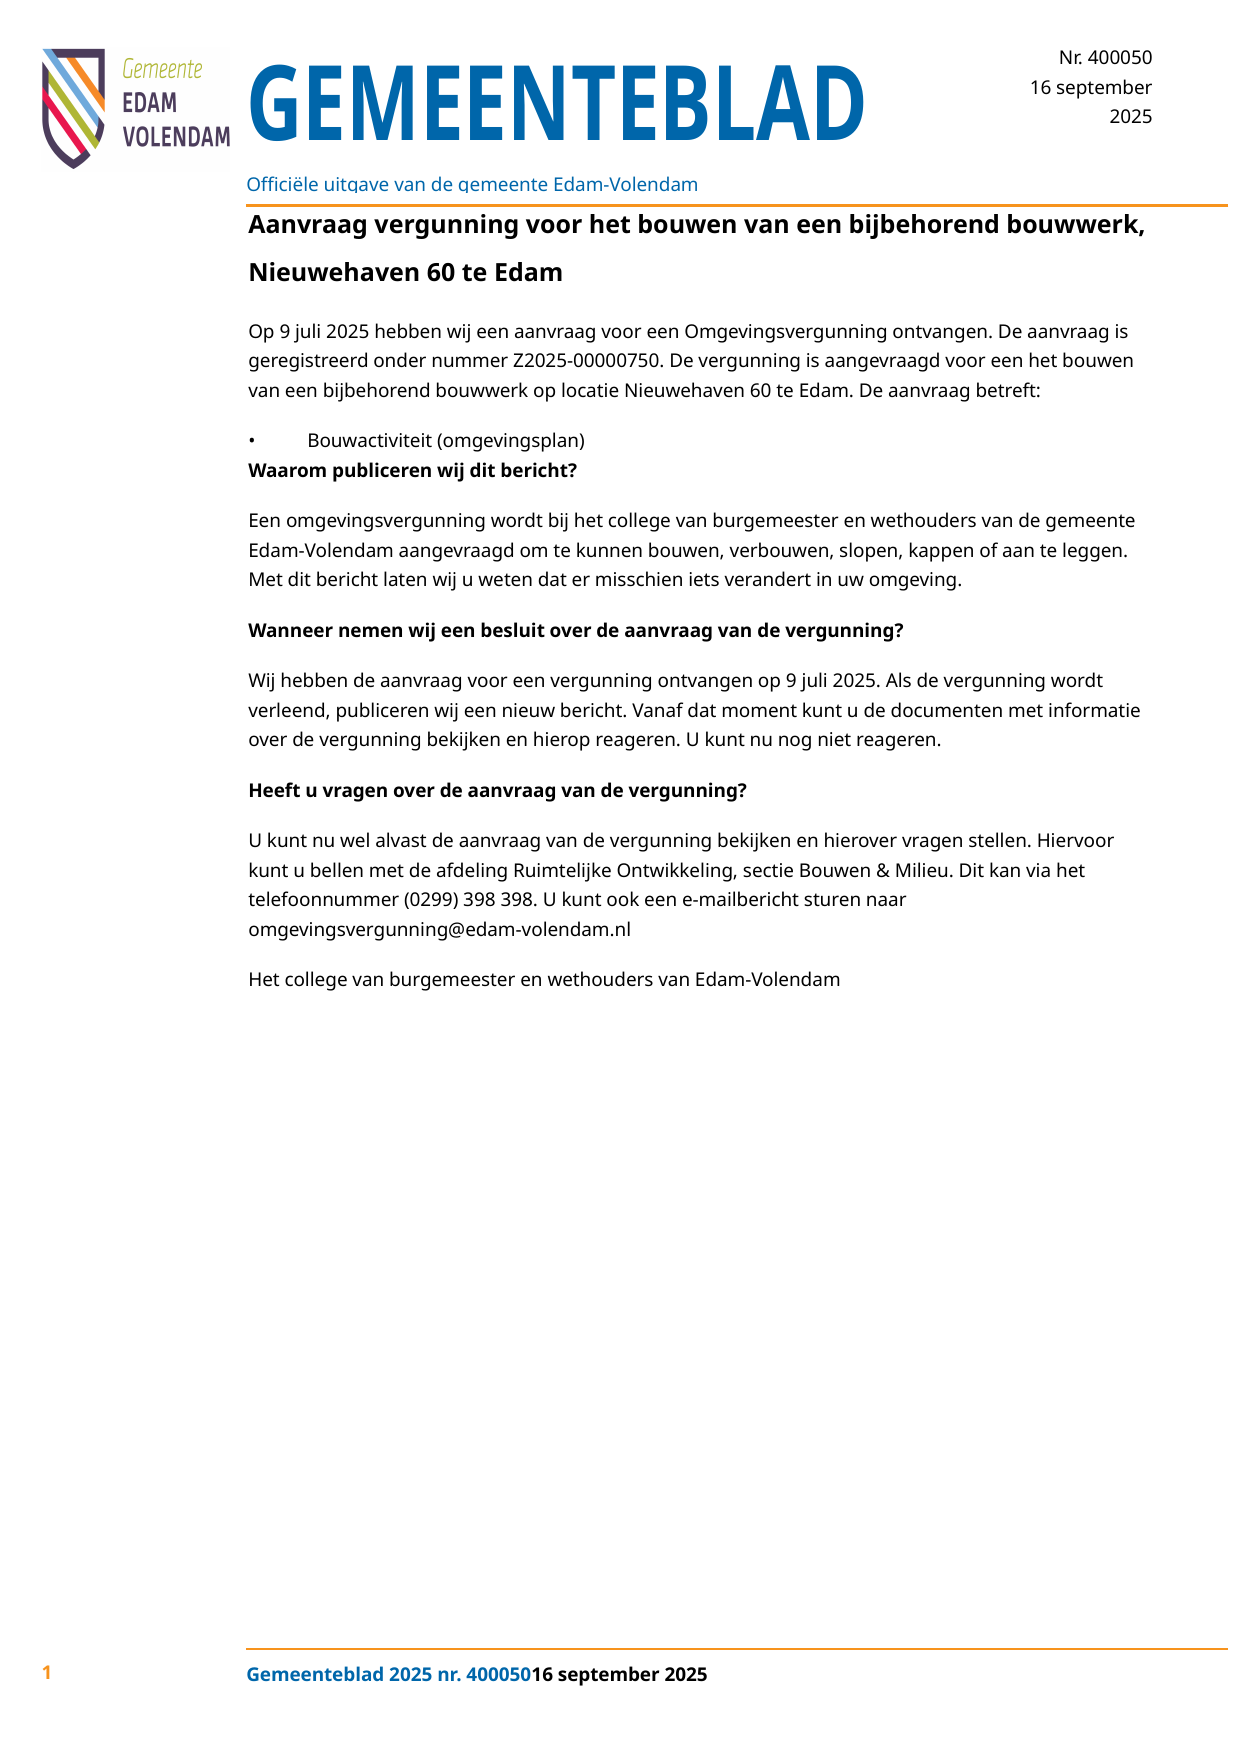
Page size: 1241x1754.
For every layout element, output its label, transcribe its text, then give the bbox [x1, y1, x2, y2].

text Waarom publiceren wij dit bericht? [248, 457, 1152, 483]
text Op 9 juli 2025 hebben wij een aanvraag voor een Omgevingsvergunning ontvangen. De aanvraag is geregistreerd onder nummer Z2025-00000750. De vergunning is aangevraagd voor een het bouwen van een bijbehorend bouwwerk op locatie Nieuwehaven 60 te Edam. De aanvraag betreft: [248, 318, 1152, 403]
text Het college van burgemeester en wethouders van Edam-Volendam [248, 967, 1152, 992]
text Heeft u vragen over de aanvraag van de vergunning? [248, 777, 1152, 803]
picture [41, 47, 231, 172]
text Wij hebben de aanvraag voor een vergunning ontvangen op 9 juli 2025. Als de vergunning wordt verleend, publiceren wij een nieuw bericht. Vanaf dat moment kunt u de documenten met informatie over de vergunning bekijken en hierop reageren. U kunt nu nog niet reageren. [248, 667, 1152, 752]
text Aanvraag vergunning voor het bouwen van een bijbehorend bouwwerk, Nieuwehaven 60 te Edam [248, 207, 1152, 288]
list Bouwactiviteit (omgevingsplan) [248, 427, 1152, 453]
text Wanneer nemen wij een besluit over de aanvraag van de vergunning? [248, 617, 1152, 643]
text Een omgevingsvergunning wordt bij het college van burgemeester en wethouders van de gemeente Edam-Volendam aangevraagd om te kunnen bouwen, verbouwen, slopen, kappen of aan te leggen. Met dit bericht laten wij u weten dat er misschien iets verandert in uw omgeving. [248, 507, 1152, 592]
text U kunt nu wel alvast de aanvraag van de vergunning bekijken en hierover vragen stellen. Hiervoor kunt u bellen met de afdeling Ruimtelijke Ontwikkeling, sectie Bouwen & Milieu. Dit kan via het telefoonnummer (0299) 398 398. U kunt ook een e-mailbericht sturen naar omgevingsvergunning@edam-volendam.nl [248, 827, 1152, 942]
